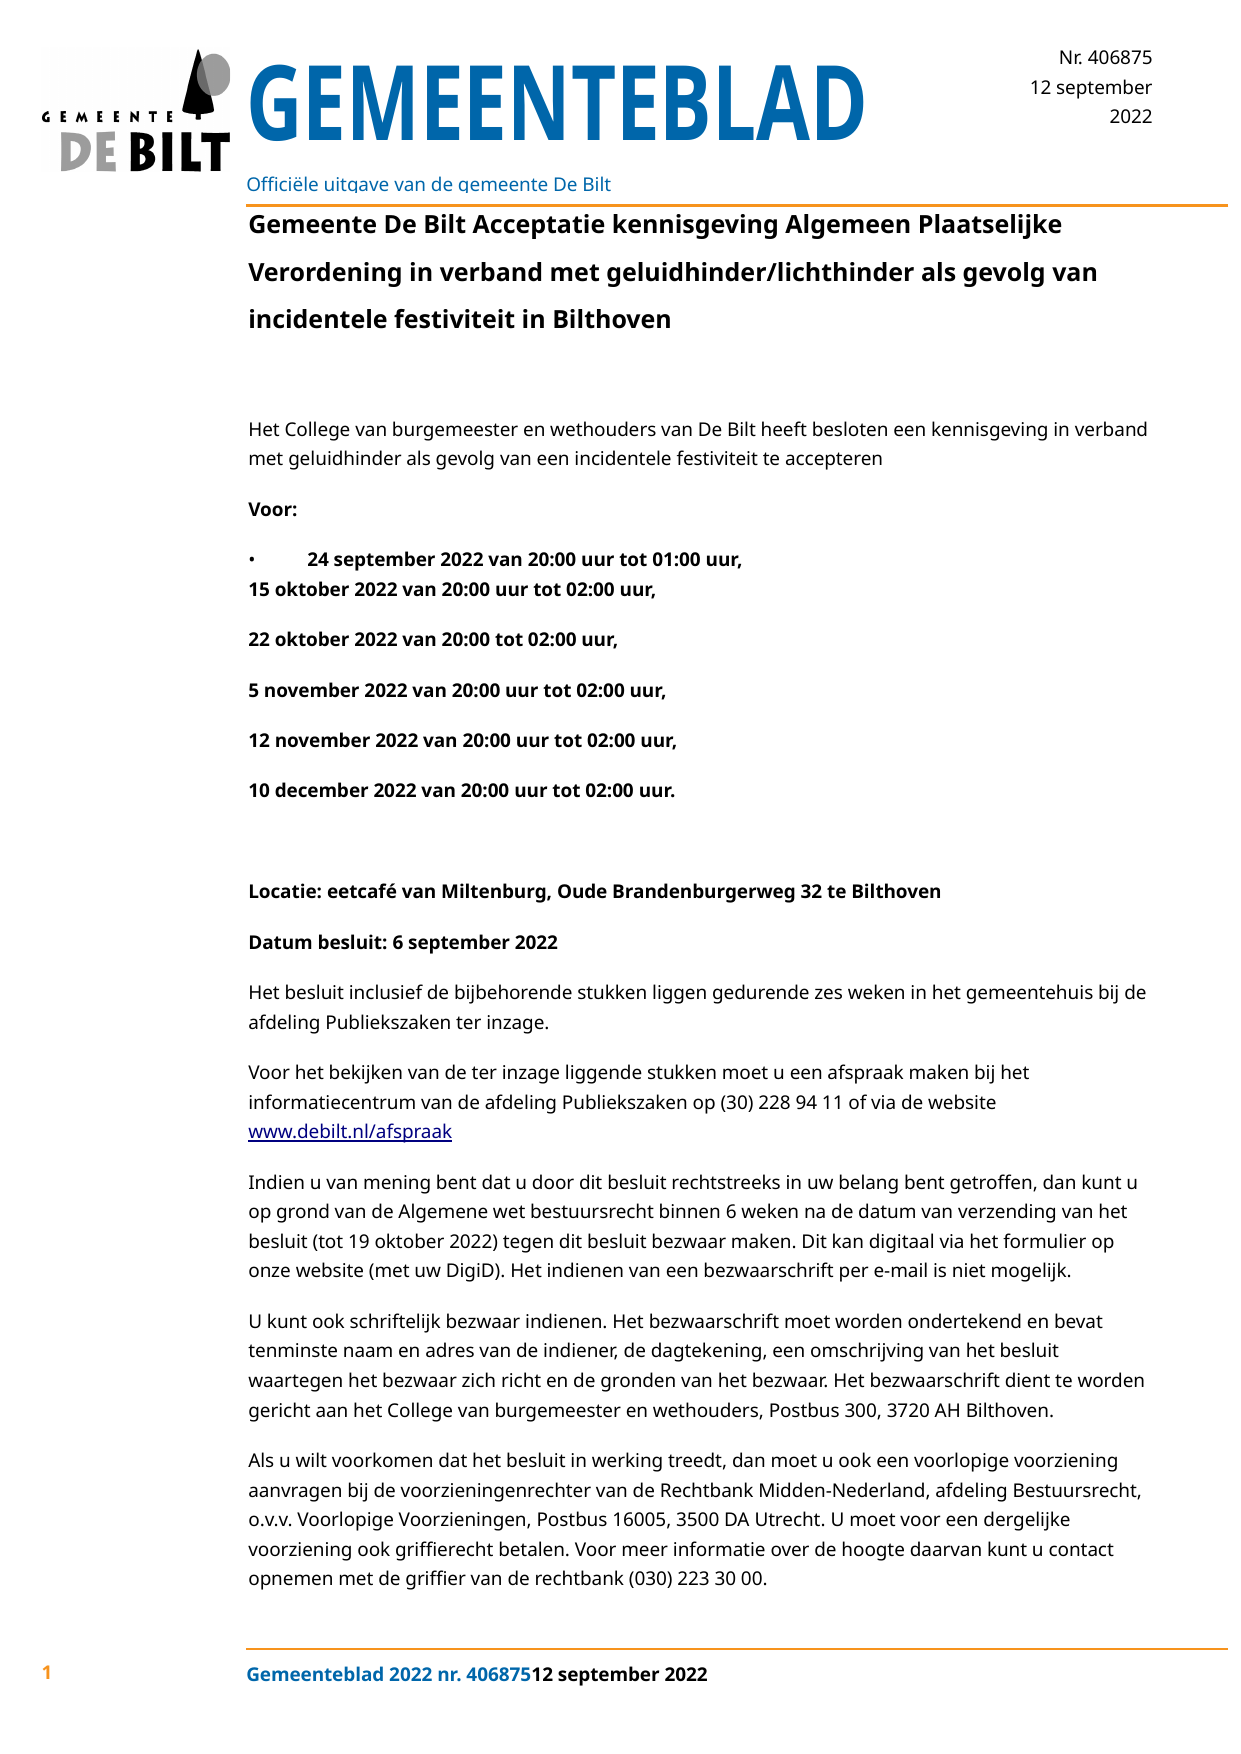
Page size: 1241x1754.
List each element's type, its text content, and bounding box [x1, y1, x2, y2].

text Voor: [248, 496, 1152, 522]
text 12 november 2022 van 20:00 uur tot 02:00 uur, [248, 727, 1152, 753]
text U kunt ook schriftelijk bezwaar indienen. Het bezwaarschrift moet worden ondertekend en bevat tenminste naam en adres van de indiener, de dagtekening, een omschrijving van het besluit waartegen het bezwaar zich richt en de gronden van het bezwaar. Het bezwaarschrift dient te worden gericht aan het College van burgemeester en wethouders, Postbus 300, 3720 AH Bilthoven. [248, 1308, 1152, 1422]
text Het College van burgemeester en wethouders van De Bilt heeft besloten een kennisgeving in verband met geluidhinder als gevolg van een incidentele festiviteit te accepteren [248, 416, 1152, 471]
text 15 oktober 2022 van 20:00 uur tot 02:00 uur, [248, 576, 1152, 602]
text Locatie: eetcafé van Miltenburg, Oude Brandenburgerweg 32 te Bilthoven [248, 878, 1152, 904]
text Als u wilt voorkomen dat het besluit in werking treedt, dan moet u ook een voorlopige voorziening aanvragen bij de voorzieningenrechter van de Rechtbank Midden-Nederland, afdeling Bestuursrecht, o.v.v. Voorlopige Voorzieningen, Postbus 16005, 3500 DA Utrecht. U moet voor een dergelijke voorziening ook griffierecht betalen. Voor meer informatie over de hoogte daarvan kunt u contact opnemen met de griffier van de rechtbank (030) 223 30 00. [248, 1447, 1152, 1591]
text Gemeente De Bilt Acceptatie kennisgeving Algemeen Plaatselijke Verordening in verband met geluidhinder/lichthinder als gevolg van incidentele festiviteit in Bilthoven [248, 207, 1152, 336]
text Voor het bekijken van de ter inzage liggende stukken moet u een afspraak maken bij het informatiecentrum van de afdeling Publiekszaken op (30) 228 94 11 of via de website www.debilt.nl/afspraak [248, 1059, 1152, 1144]
text Indien u van mening bent dat u door dit besluit rechtstreeks in uw belang bent getroffen, dan kunt u op grond van de Algemene wet bestuursrecht binnen 6 weken na de datum van verzending van het besluit (tot 19 oktober 2022) tegen dit besluit bezwaar maken. Dit kan digitaal via het formulier op onze website (met uw DigiD). Het indienen van een bezwaarschrift per e-mail is niet mogelijk. [248, 1169, 1152, 1283]
text 5 november 2022 van 20:00 uur tot 02:00 uur, [248, 677, 1152, 702]
picture [41, 47, 231, 172]
text 10 december 2022 van 20:00 uur tot 02:00 uur. [248, 778, 1152, 803]
text 22 oktober 2022 van 20:00 tot 02:00 uur, [248, 626, 1152, 652]
text Het besluit inclusief de bijbehorende stukken liggen gedurende zes weken in het gemeentehuis bij de afdeling Publiekszaken ter inzage. [248, 979, 1152, 1034]
list 24 september 2022 van 20:00 uur tot 01:00 uur, [248, 546, 1152, 572]
text Datum besluit: 6 september 2022 [248, 929, 1152, 954]
